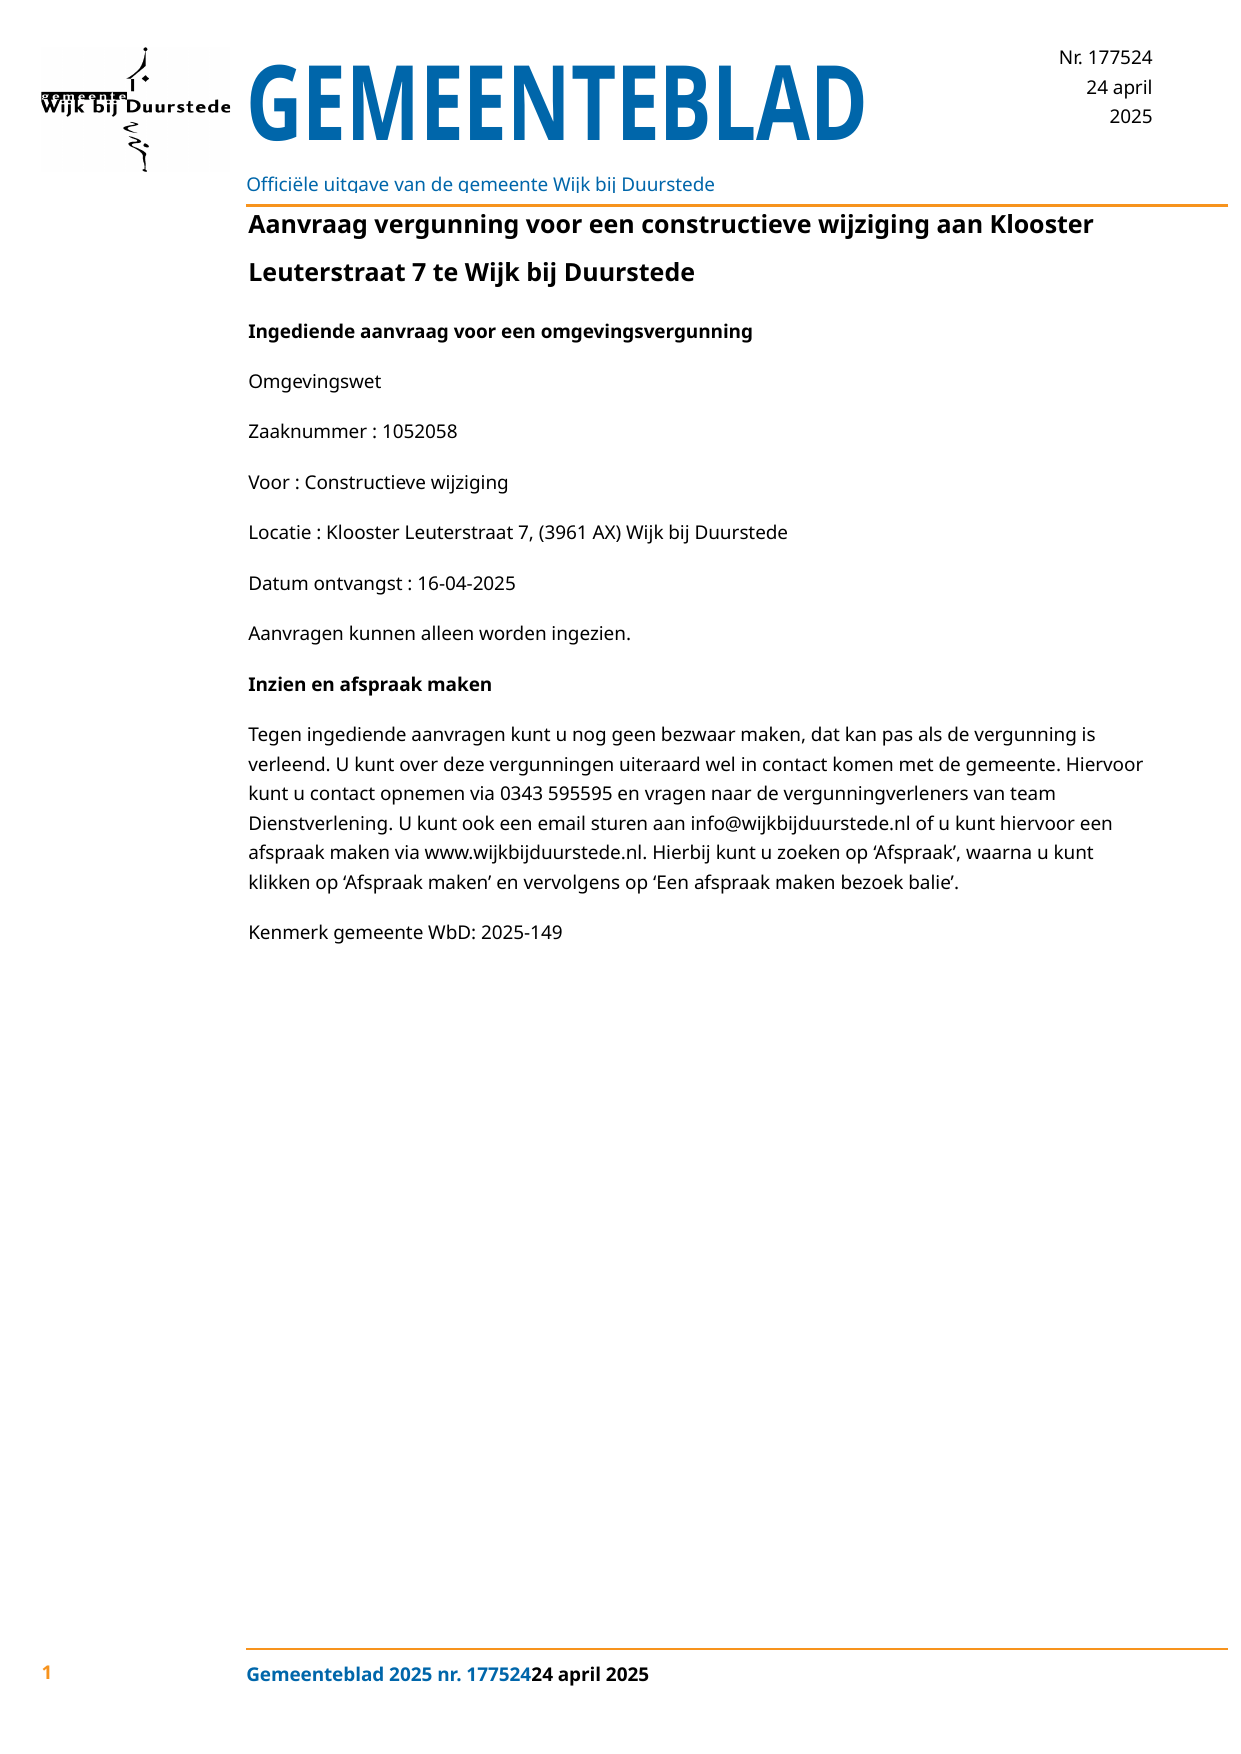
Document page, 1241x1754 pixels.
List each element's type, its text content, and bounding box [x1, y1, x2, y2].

picture [41, 47, 231, 172]
text Ingediende aanvraag voor een omgevingsvergunning [248, 318, 1152, 344]
text Aanvragen kunnen alleen worden ingezien. [248, 620, 1152, 646]
text Aanvraag vergunning voor een constructieve wijziging aan Klooster Leuterstraat 7 te Wijk bij Duurstede [248, 207, 1152, 288]
text Tegen ingediende aanvragen kunt u nog geen bezwaar maken, dat kan pas als de vergunning is verleend. U kunt over deze vergunningen uiteraard wel in contact komen met de gemeente. Hiervoor kunt u contact opnemen via 0343 595595 en vragen naar de vergunningverleners van team Dienstverlening. U kunt ook een email sturen aan info@wijkbijduurstede.nl of u kunt hiervoor een afspraak maken via www.wijkbijduurstede.nl. Hierbij kunt u zoeken op ‘Afspraak’, waarna u kunt klikken op ‘Afspraak maken’ en vervolgens op ‘Een afspraak maken bezoek balie’. [248, 721, 1152, 895]
text Inzien en afspraak maken [248, 671, 1152, 697]
text Omgevingswet [248, 368, 1152, 394]
text Voor : Constructieve wijziging [248, 469, 1152, 495]
text Zaaknummer : 1052058 [248, 419, 1152, 444]
text Locatie : Klooster Leuterstraat 7, (3961 AX) Wijk bij Duurstede [248, 519, 1152, 545]
text Kenmerk gemeente WbD: 2025-149 [248, 919, 1152, 945]
text Datum ontvangst : 16-04-2025 [248, 570, 1152, 596]
